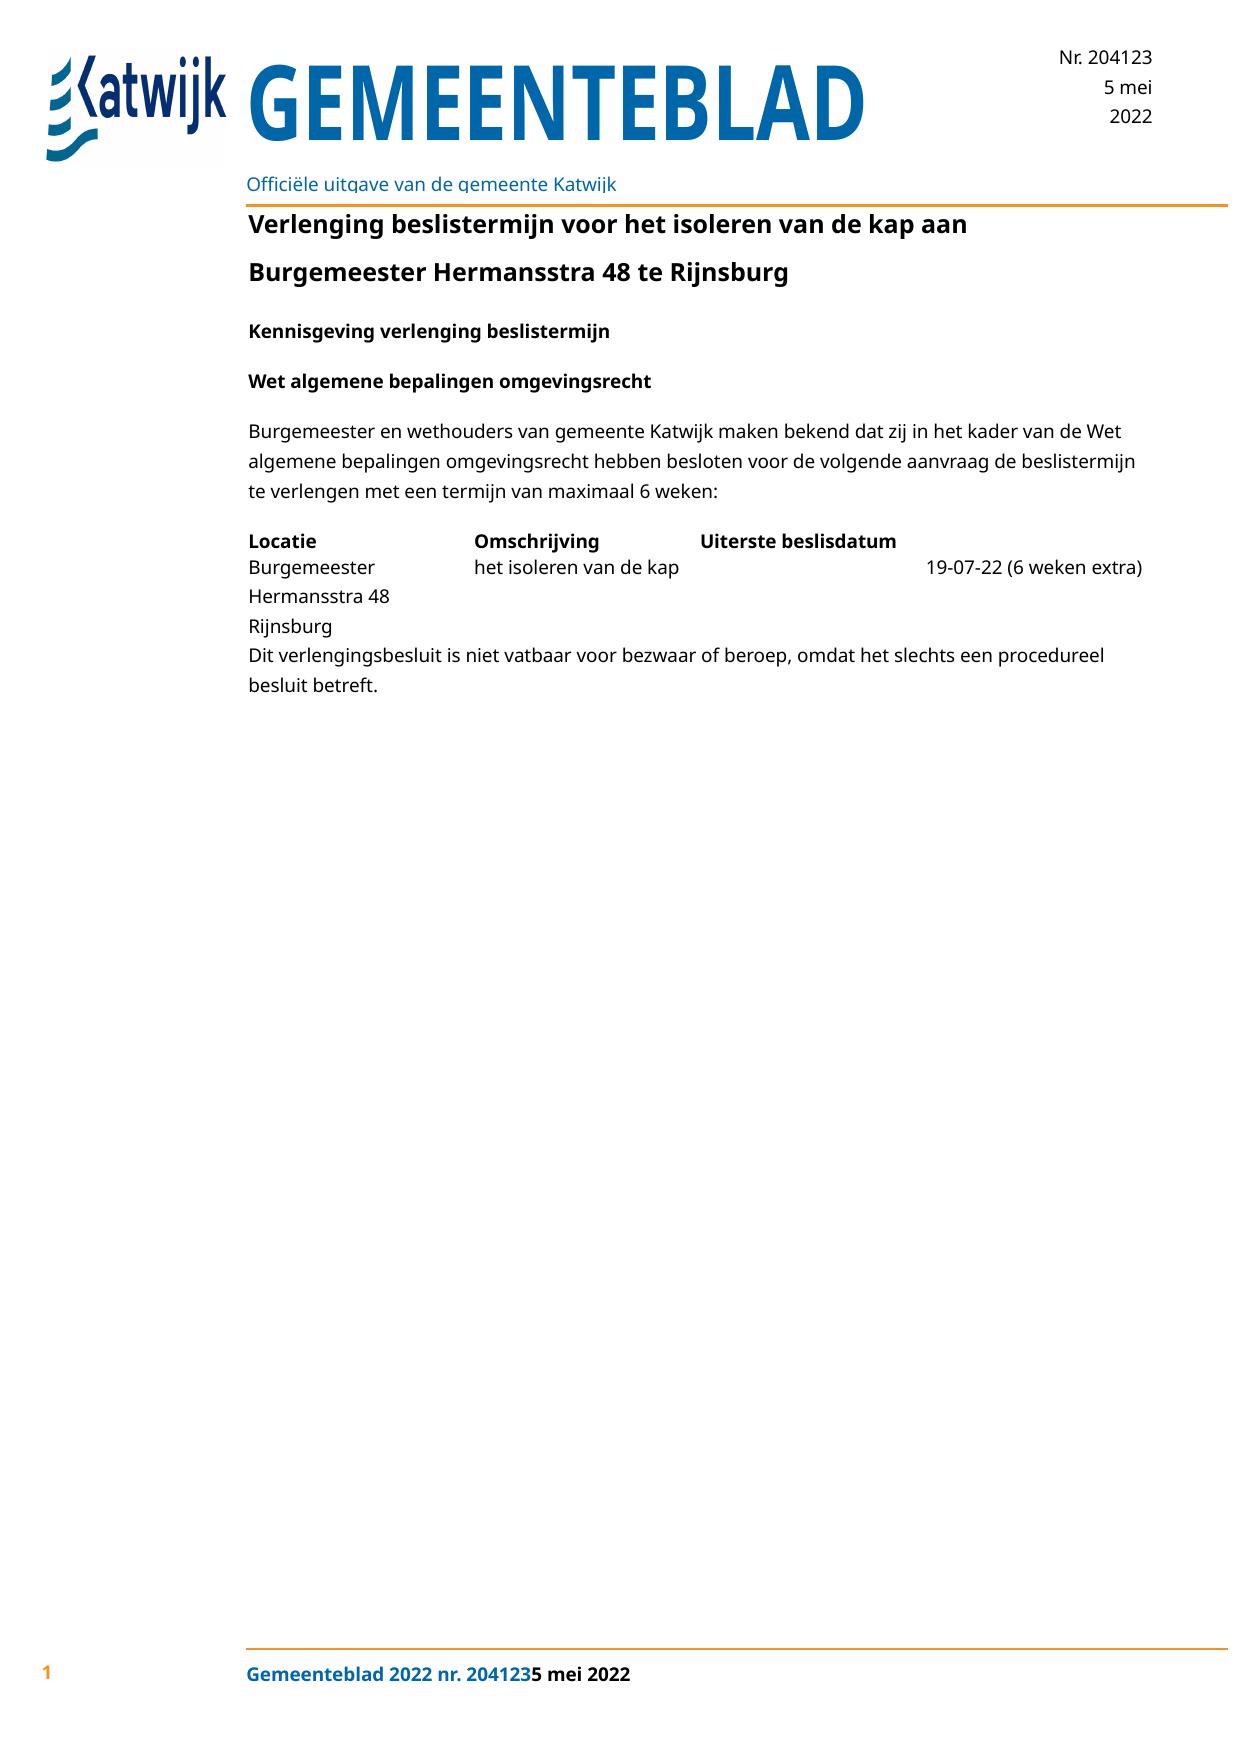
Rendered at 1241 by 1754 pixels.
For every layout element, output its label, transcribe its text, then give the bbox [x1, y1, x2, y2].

picture [41, 47, 231, 172]
table_header Uiterste beslisdatum [700, 529, 1152, 554]
table_cell het isoleren van de kap [474, 554, 926, 639]
text Dit verlengingsbesluit is niet vatbaar voor bezwaar of beroep, omdat het slechts een procedureel besluit betreft. [248, 642, 1152, 698]
table_cell Burgemeester Hermansstra 48 Rijnsburg [248, 554, 474, 639]
text Kennisgeving verlenging beslistermijn [248, 318, 1152, 344]
text Wet algemene bepalingen omgevingsrecht [248, 368, 1152, 394]
table_cell 19-07-22 (6 weken extra) [926, 554, 1152, 639]
text Verlenging beslistermijn voor het isoleren van de kap aan Burgemeester Hermansstra 48 te Rijnsburg [248, 207, 1152, 288]
text Burgemeester en wethouders van gemeente Katwijk maken bekend dat zij in het kader van de Wet algemene bepalingen omgevingsrecht hebben besloten voor de volgende aanvraag de beslistermijn te verlengen met een termijn van maximaal 6 weken: [248, 419, 1152, 504]
table_header Omschrijving [474, 529, 700, 554]
table_header Locatie [248, 529, 474, 554]
